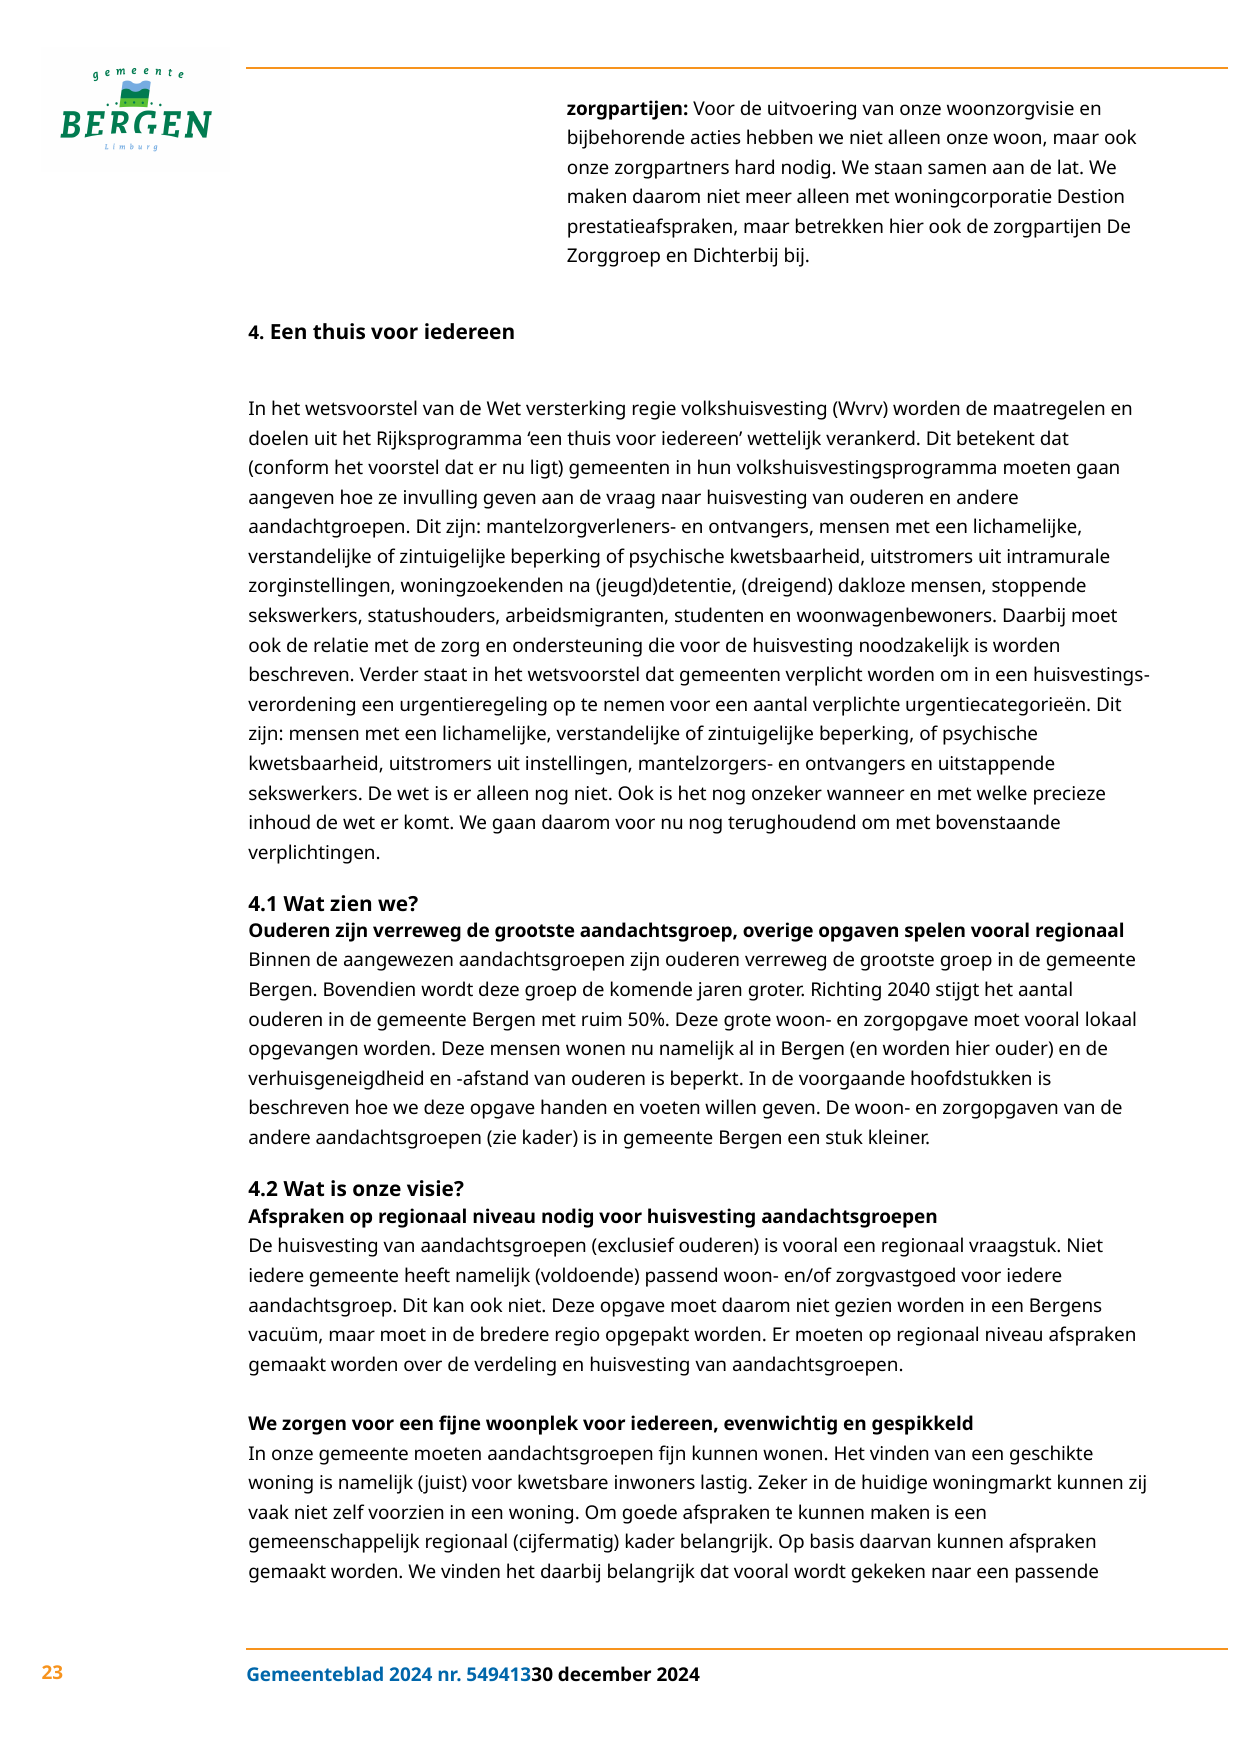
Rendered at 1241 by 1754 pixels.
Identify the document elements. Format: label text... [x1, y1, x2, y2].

picture [41, 47, 231, 172]
text 4.2 Wat is onze visie? [248, 1174, 1152, 1203]
text 4. Een thuis voor iedereen [248, 317, 1152, 346]
text Binnen de aangewezen aandachtsgroepen zijn ouderen verreweg de grootste groep in de gemeente Bergen. Bovendien wordt deze groep de komende jaren groter. Richting 2040 stijgt het aantal ouderen in de gemeente Bergen met ruim 50%. Deze grote woon- en zorgopgave moet vooral lokaal opgevangen worden. Deze mensen wonen nu namelijk al in Bergen (en worden hier ouder) en de verhuisgeneigdheid en -afstand van ouderen is beperkt. In de voorgaande hoofdstukken is beschreven hoe we deze opgave handen en voeten willen geven. De woon- en zorgopgaven van de andere aandachtsgroepen (zie kader) is in gemeente Bergen een stuk kleiner. [248, 947, 1152, 1150]
text We zorgen voor een fijne woonplek voor iedereen, evenwichtig en gespikkeld [248, 1410, 1152, 1436]
table_cell [248, 95, 508, 268]
text De huisvesting van aandachtsgroepen (exclusief ouderen) is vooral een regionaal vraagstuk. Niet iedere gemeente heeft namelijk (voldoende) passend woon- en/of zorgvastgoed voor iedere aandachtsgroep. Dit kan ook niet. Deze opgave moet daarom niet gezien worden in een Bergens vacuüm, maar moet in de bredere regio opgepakt worden. Er moeten op regionaal niveau afspraken gemaakt worden over de verdeling en huisvesting van aandachtsgroepen. [248, 1233, 1152, 1377]
table_header In het wetsvoorstel van de Wet versterking regie volkshuisvesting (Wvrv) worden de maatregelen en doelen uit het Rijks­programma ‘een thuis voor iedereen’ wettelijk verankerd. Dit betekent dat (conform het voorstel dat er nu ligt) gemeenten in hun volkshuisvestingsprogramma moeten gaan aangeven hoe ze invulling geven aan de vraag naar huisvesting van ouderen en andere aandachtgroepen. Dit zijn: mantelzorgverleners- en ontvangers, mensen met een lichamelijke, verstandelijke of zintuigelijke beperking of psychische kwetsbaarheid, uitstromers uit intramurale zorginstellingen, woningzoekenden na (jeugd)detentie, (dreigend) dakloze mensen, stoppende sekswerkers, statushouders, arbeidsmigranten, studenten en woonwagenbewoners. Daarbij moet ook de relatie met de zorg en ondersteuning die voor de huisvesting noodzakelijk is worden beschreven. Verder staat in het wetsvoorstel dat gemeenten verplicht worden om in een huisvestings­verordening een urgentieregeling op te nemen voor een aantal verplichte urgentiecategorieën. Dit zijn: mensen met een lichamelijke, verstandelijke of zintuigelijke beperking, of psychische kwetsbaarheid, uitstromers uit instellingen, mantelzorgers- en ontvangers en uitstappende sekswerkers. De wet is er alleen nog niet. Ook is het nog onzeker wanneer en met welke precieze inhoud de wet er komt. We gaan daarom voor nu nog terughoudend om met bovenstaande verplichtingen. [248, 395, 1152, 864]
text In onze gemeente moeten aandachtsgroepen fijn kunnen wonen. Het vinden van een geschikte woning is namelijk (juist) voor kwetsbare inwoners lastig. Zeker in de huidige woningmarkt kunnen zij vaak niet zelf voorzien in een woning. Om goede afspraken te kunnen maken is een gemeenschappelijk regionaal (cijfermatig) kader belangrijk. Op basis daarvan kunnen afspraken gemaakt worden. We vinden het daarbij belangrijk dat vooral wordt gekeken naar een passende [248, 1440, 1152, 1584]
text Ouderen zijn verreweg de grootste aandachtsgroep, overige opgaven spelen vooral regionaal [248, 917, 1152, 943]
table_cell zorgpartijen: Voor de uitvoering van onze woonzorgvisie en bijbehorende acties hebben we niet alleen onze woon, maar ook onze zorgpartners hard nodig. We staan samen aan de lat. We maken daarom niet meer alleen met woningcorporatie Destion prestatieafspraken, maar betrekken hier ook de zorgpartijen De Zorggroep en Dichterbij bij. [508, 95, 1152, 268]
text Afspraken op regionaal niveau nodig voor huisvesting aandachtsgroepen [248, 1203, 1152, 1229]
text 4.1 Wat zien we? [248, 889, 1152, 917]
